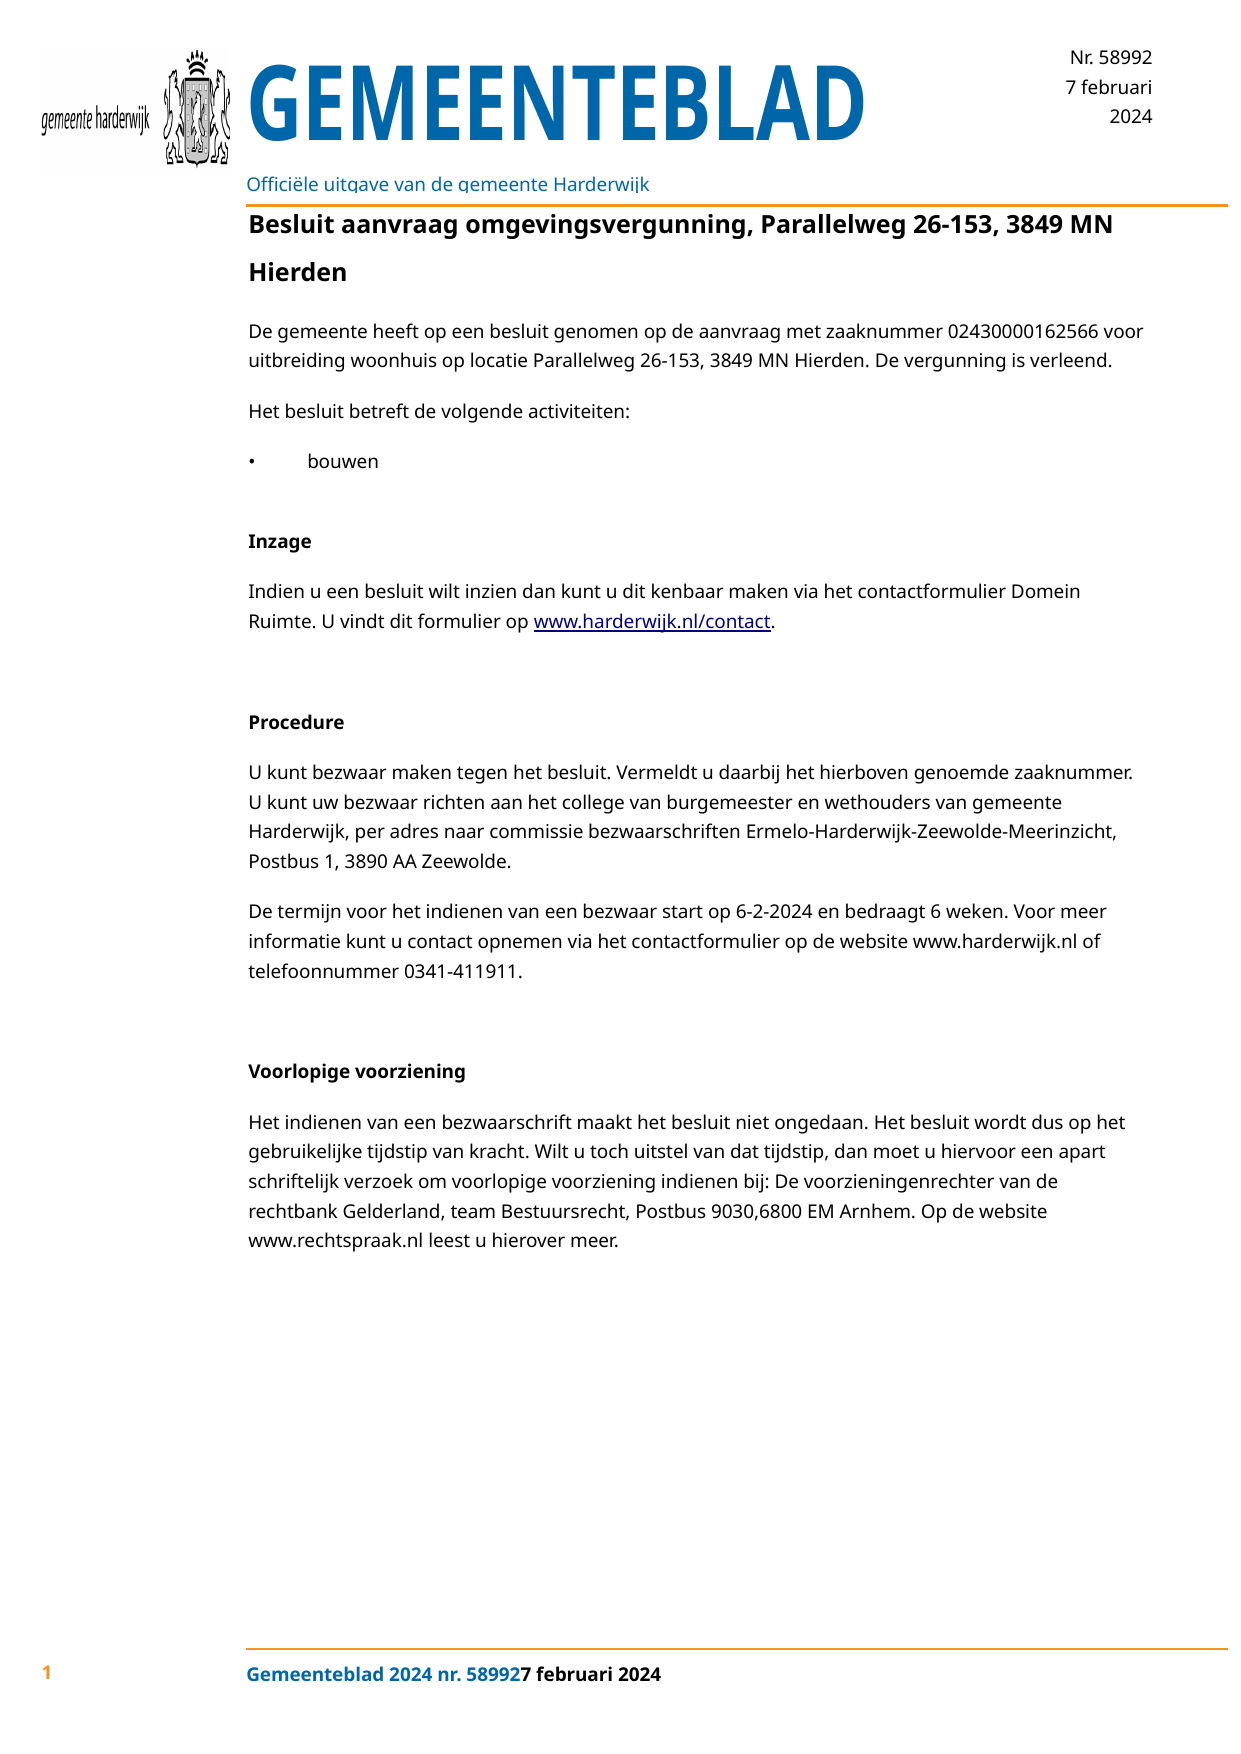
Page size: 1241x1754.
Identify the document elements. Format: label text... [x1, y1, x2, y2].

text Het besluit betreft de volgende activiteiten: [248, 398, 1152, 424]
text Het indienen van een bezwaarschrift maakt het besluit niet ongedaan. Het besluit wordt dus op het gebruikelijke tijdstip van kracht. Wilt u toch uitstel van dat tijdstip, dan moet u hiervoor een apart schriftelijk verzoek om voorlopige voorziening indienen bij: De voorzieningenrechter van de rechtbank Gelderland, team Bestuursrecht, Postbus 9030,6800 EM Arnhem. Op de website www.rechtspraak.nl leest u hierover meer. [248, 1109, 1152, 1253]
text Besluit aanvraag omgevingsvergunning, Parallelweg 26-153, 3849 MN Hierden [248, 207, 1152, 288]
text De gemeente heeft op een besluit genomen op de aanvraag met zaaknummer 02430000162566 voor uitbreiding woonhuis op locatie Parallelweg 26-153, 3849 MN Hierden. De vergunning is verleend. [248, 318, 1152, 373]
text Inzage [248, 528, 1152, 554]
text Procedure [248, 709, 1152, 735]
text Indien u een besluit wilt inzien dan kunt u dit kenbaar maken via het contactformulier Domein Ruimte. U vindt dit formulier op www.harderwijk.nl/contact. [248, 579, 1152, 634]
text De termijn voor het indienen van een bezwaar start op 6-2-2024 en bedraagt 6 weken. Voor meer informatie kunt u contact opnemen via het contactformulier op de website www.harderwijk.nl of telefoonnummer 0341-411911. [248, 899, 1152, 984]
picture [41, 47, 231, 172]
text Voorlopige voorziening [248, 1059, 1152, 1084]
list bouwen [248, 448, 1152, 474]
text U kunt bezwaar maken tegen het besluit. Vermeldt u daarbij het hierboven genoemde zaaknummer. U kunt uw bezwaar richten aan het college van burgemeester en wethouders van gemeente Harderwijk, per adres naar commissie bezwaarschriften Ermelo-Harderwijk-Zeewolde-Meerinzicht, Postbus 1, 3890 AA Zeewolde. [248, 759, 1152, 874]
